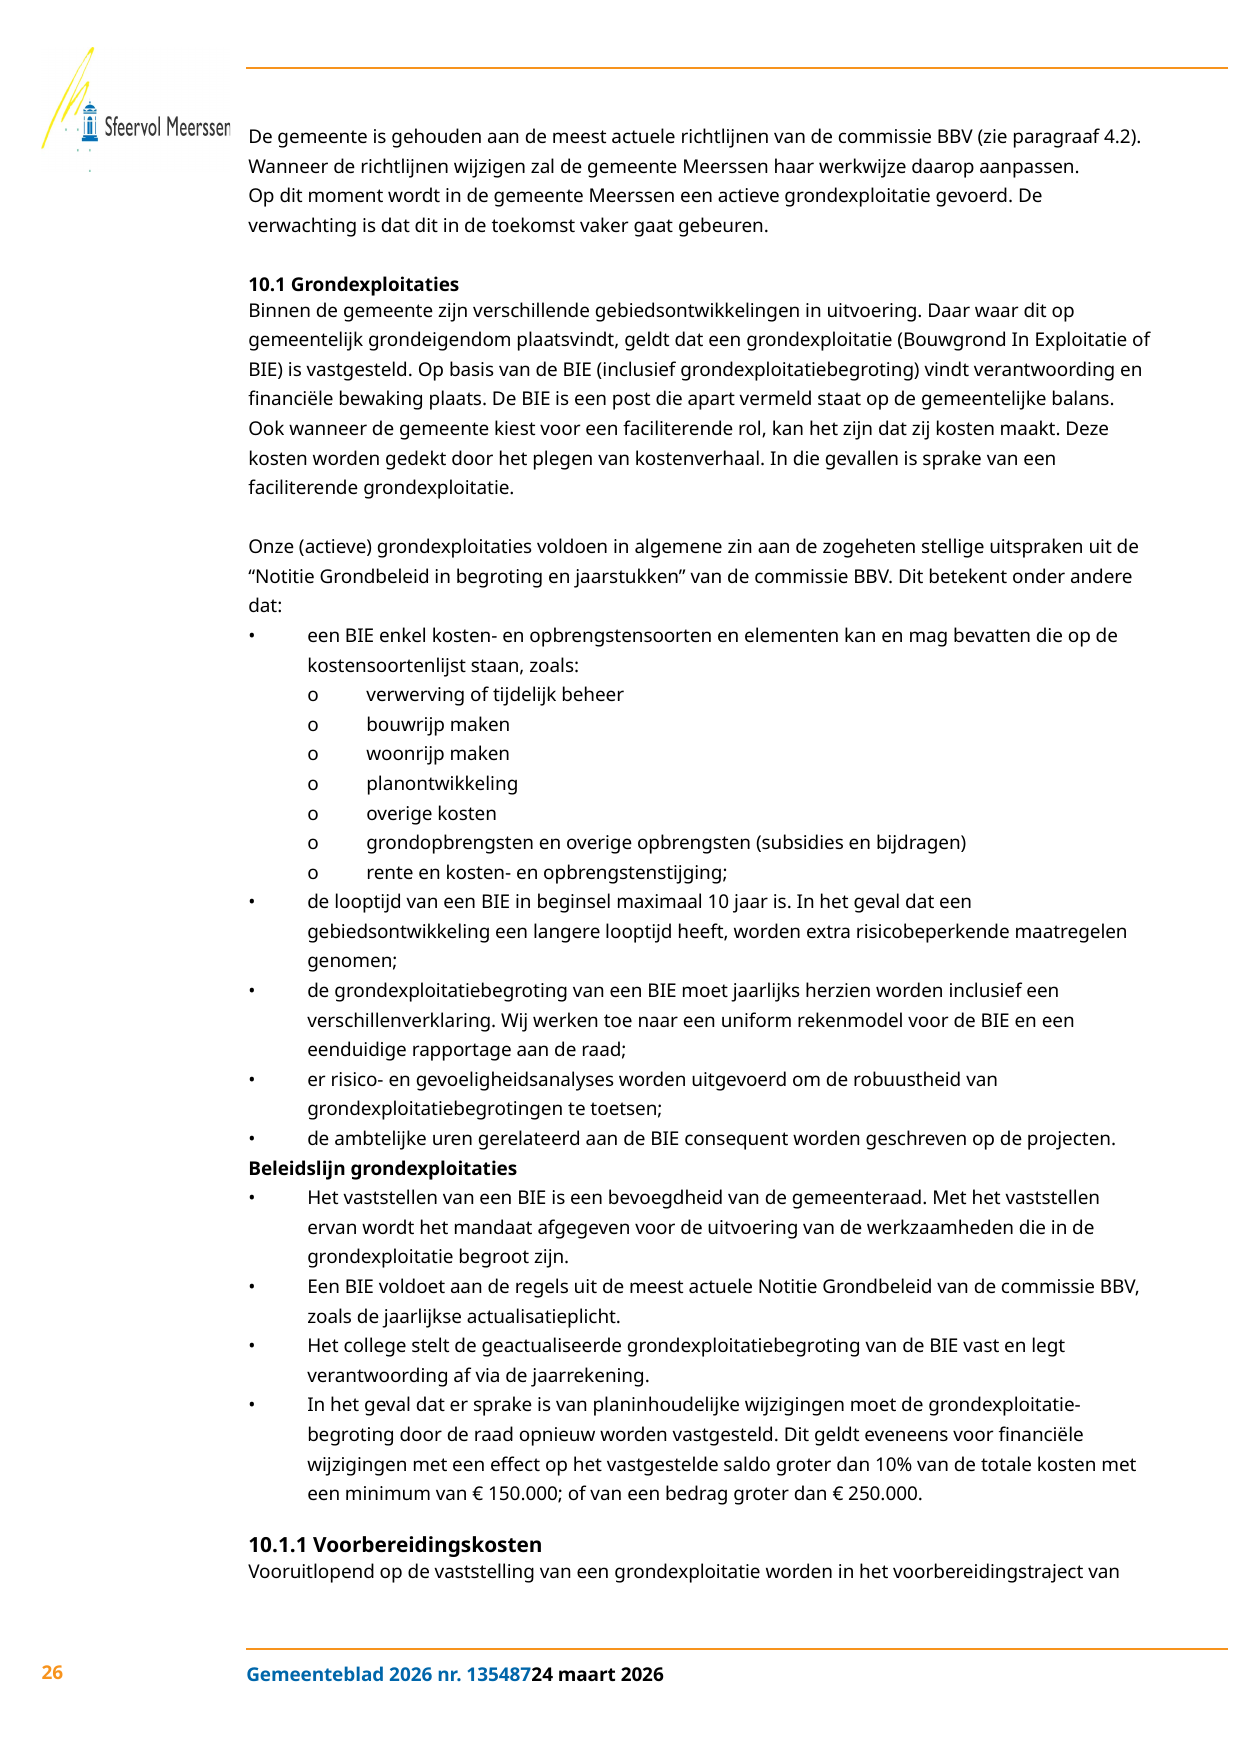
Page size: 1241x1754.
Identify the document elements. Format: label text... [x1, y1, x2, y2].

list grondopbrengsten en overige opbrengsten (subsidies en bijdragen) [307, 829, 1152, 855]
list verwerving of tijdelijk beheer [307, 681, 1152, 707]
list woonrijp maken [307, 741, 1152, 766]
text 10.1.1 Voorbereidingskosten [248, 1530, 1152, 1558]
list de grondexploitatiebegroting van een BIE moet jaarlijks herzien worden inclusief een verschillenverklaring. Wij werken toe naar een uniform rekenmodel voor de BIE en een eenduidige rapportage aan de raad; [248, 977, 1152, 1062]
list er risico- en gevoeligheidsanalyses worden uitgevoerd om de robuustheid van grondexploitatiebegrotingen te toetsen; [248, 1066, 1152, 1121]
list overige kosten [307, 800, 1152, 826]
list planontwikkeling [307, 770, 1152, 796]
text Op dit moment wordt in de gemeente Meerssen een actieve grondexploitatie gevoerd. De verwachting is dat dit in de toekomst vaker gaat gebeuren. [248, 182, 1152, 238]
text Vooruitlopend op de vaststelling van een grondexploitatie worden in het voorbereidingstraject van [248, 1558, 1152, 1584]
table_header Beleidslijn grondexploitaties Het vaststellen van een BIE is een bevoegdheid van de gemeenteraad. Met het vaststellen ervan wordt het mandaat afgegeven voor de uitvoering van de werkzaamheden die in de grondexploitatie begroot zijn. Een BIE voldoet aan de regels uit de meest actuele Notitie Grondbeleid van de commissie BBV, zoals de jaarlijkse actualisatieplicht. Het college stelt de geactualiseerde grondexploitatiebegroting van de BIE vast en legt verantwoording af via de jaarrekening. In het geval dat er sprake is van planinhoudelijke wijzigingen moet de grondexploitatie-begroting door de raad opnieuw worden vastgesteld. Dit geldt eveneens voor financiële wijzigingen met een effect op het vastgestelde saldo groter dan 10% van de totale kosten met een minimum van € 150.000; of van een bedrag groter dan € 250.000. [248, 1155, 1152, 1506]
list bouwrijp maken [307, 711, 1152, 737]
picture [41, 47, 231, 172]
text Ook wanneer de gemeente kiest voor een faciliterende rol, kan het zijn dat zij kosten maakt. Deze kosten worden gedekt door het plegen van kostenverhaal. In die gevallen is sprake van een faciliterende grondexploitatie. [248, 415, 1152, 500]
list een BIE enkel kosten- en opbrengstensoorten en elementen kan en mag bevatten die op de kostensoortenlijst staan, zoals: [248, 622, 1152, 678]
text 10.1 Grondexploitaties [248, 271, 1152, 297]
list rente en kosten- en opbrengstenstijging; [307, 859, 1152, 885]
text Onze (actieve) grondexploitaties voldoen in algemene zin aan de zogeheten stellige uitspraken uit de “Notitie Grondbeleid in begroting en jaarstukken” van de commissie BBV. Dit betekent onder andere dat: [248, 533, 1152, 618]
list de ambtelijke uren gerelateerd aan de BIE consequent worden geschreven op de projecten. [248, 1125, 1152, 1151]
text De gemeente is gehouden aan de meest actuele richtlijnen van de commissie BBV (zie paragraaf 4.2). Wanneer de richtlijnen wijzigen zal de gemeente Meerssen haar werkwijze daarop aanpassen. [248, 123, 1152, 178]
text Binnen de gemeente zijn verschillende gebiedsontwikkelingen in uitvoering. Daar waar dit op gemeentelijk grondeigendom plaatsvindt, geldt dat een grondexploitatie (Bouwgrond In Exploitatie of BIE) is vastgesteld. Op basis van de BIE (inclusief grondexploitatiebegroting) vindt verantwoording en financiële bewaking plaats. De BIE is een post die apart vermeld staat op de gemeentelijke balans. [248, 297, 1152, 411]
list de looptijd van een BIE in beginsel maximaal 10 jaar is. In het geval dat een gebiedsontwikkeling een langere looptijd heeft, worden extra risicobeperkende maatregelen genomen; [248, 888, 1152, 973]
